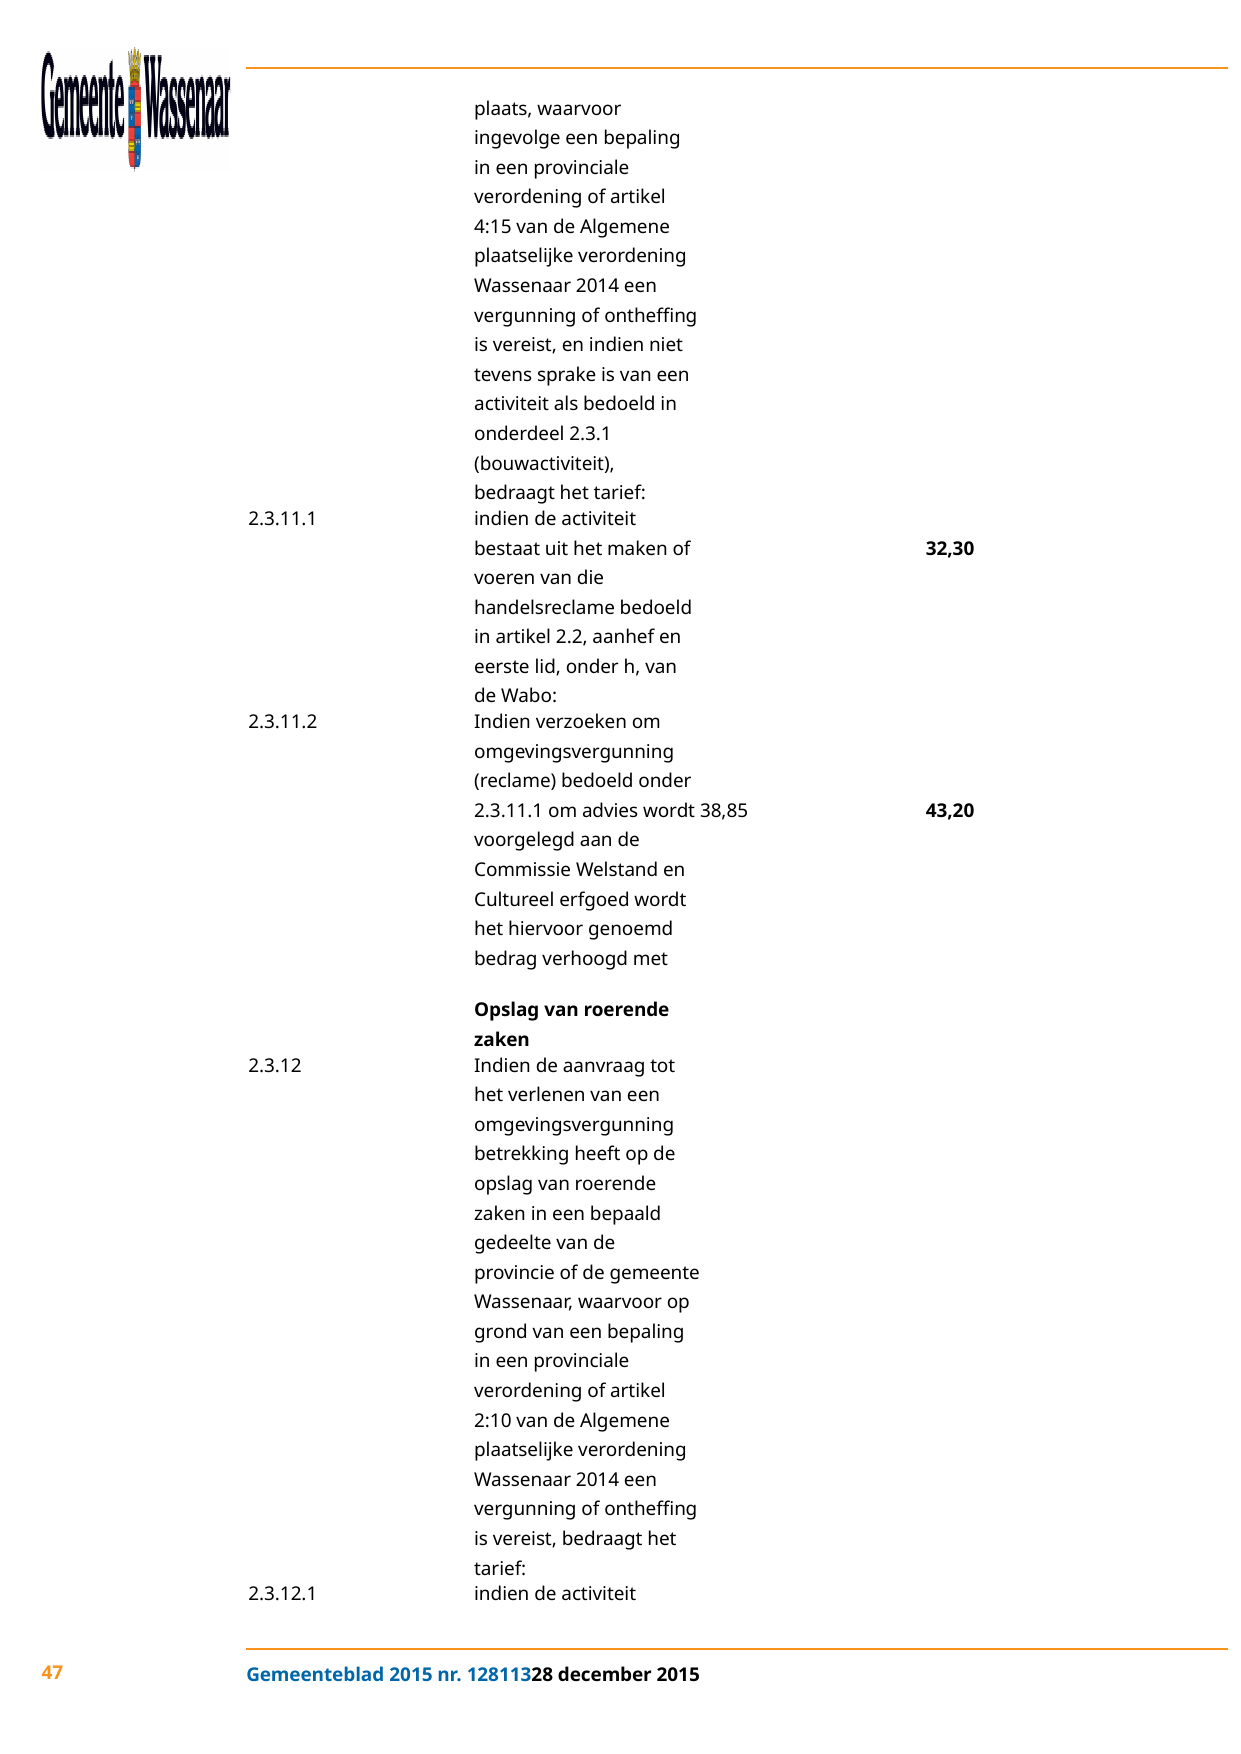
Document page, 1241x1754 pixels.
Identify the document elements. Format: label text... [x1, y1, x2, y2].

table_cell [248, 95, 474, 505]
table_cell 2.3.11.2 [248, 708, 474, 971]
table_cell [700, 505, 926, 708]
table_cell 32,30 [926, 505, 1152, 708]
table_cell [926, 1052, 1152, 1580]
table_cell 2.3.12.1 [248, 1580, 474, 1606]
table_cell plaats, waarvoor ingevolge een bepaling in een provinciale verordening of artikel 4:15 van de Algemene plaatselijke verordening Wassenaar 2014 een vergunning of ontheffing is vereist, en indien niet tevens sprake is van een activiteit als bedoeld in onderdeel 2.3.1 (bouwactiviteit), bedraagt het tarief: [474, 95, 700, 505]
table_cell 38,85 [700, 708, 926, 971]
table_cell [474, 971, 700, 996]
table_cell Indien de aanvraag tot het verlenen van een omgevingsvergunning betrekking heeft op de opslag van roerende zaken in een bepaald gedeelte van de provincie of de gemeente Wassenaar, waarvoor op grond van een bepaling in een provinciale verordening of artikel 2:10 van de Algemene plaatselijke verordening Wassenaar 2014 een vergunning of ontheffing is vereist, bedraagt het tarief: [474, 1052, 700, 1580]
table_cell indien de activiteit bestaat uit het maken of voeren van die handelsreclame bedoeld in artikel 2.2, aanhef en eerste lid, onder h, van de Wabo: [474, 505, 700, 708]
table_cell [926, 971, 1152, 996]
table_cell 2.3.11.1 [248, 505, 474, 708]
table_cell 43,20 [926, 708, 1152, 971]
table_cell Opslag van roerende zaken [474, 996, 700, 1052]
picture [41, 47, 231, 172]
table_cell [248, 996, 474, 1052]
table_cell indien de activiteit [474, 1580, 700, 1606]
table_cell 2.3.12 [248, 1052, 474, 1580]
table_cell [700, 996, 926, 1052]
table_cell [700, 1580, 926, 1606]
table_cell [700, 1052, 926, 1580]
table_cell Indien verzoeken om omgevingsvergunning (reclame) bedoeld onder 2.3.11.1 om advies wordt voorgelegd aan de Commissie Welstand en Cultureel erfgoed wordt het hiervoor genoemd bedrag verhoogd met [474, 708, 700, 971]
table_cell [926, 996, 1152, 1052]
table_cell [700, 971, 926, 996]
table_cell [926, 1580, 1152, 1606]
table_cell [248, 971, 474, 996]
table_cell [700, 95, 926, 505]
table_cell [926, 95, 1152, 505]
